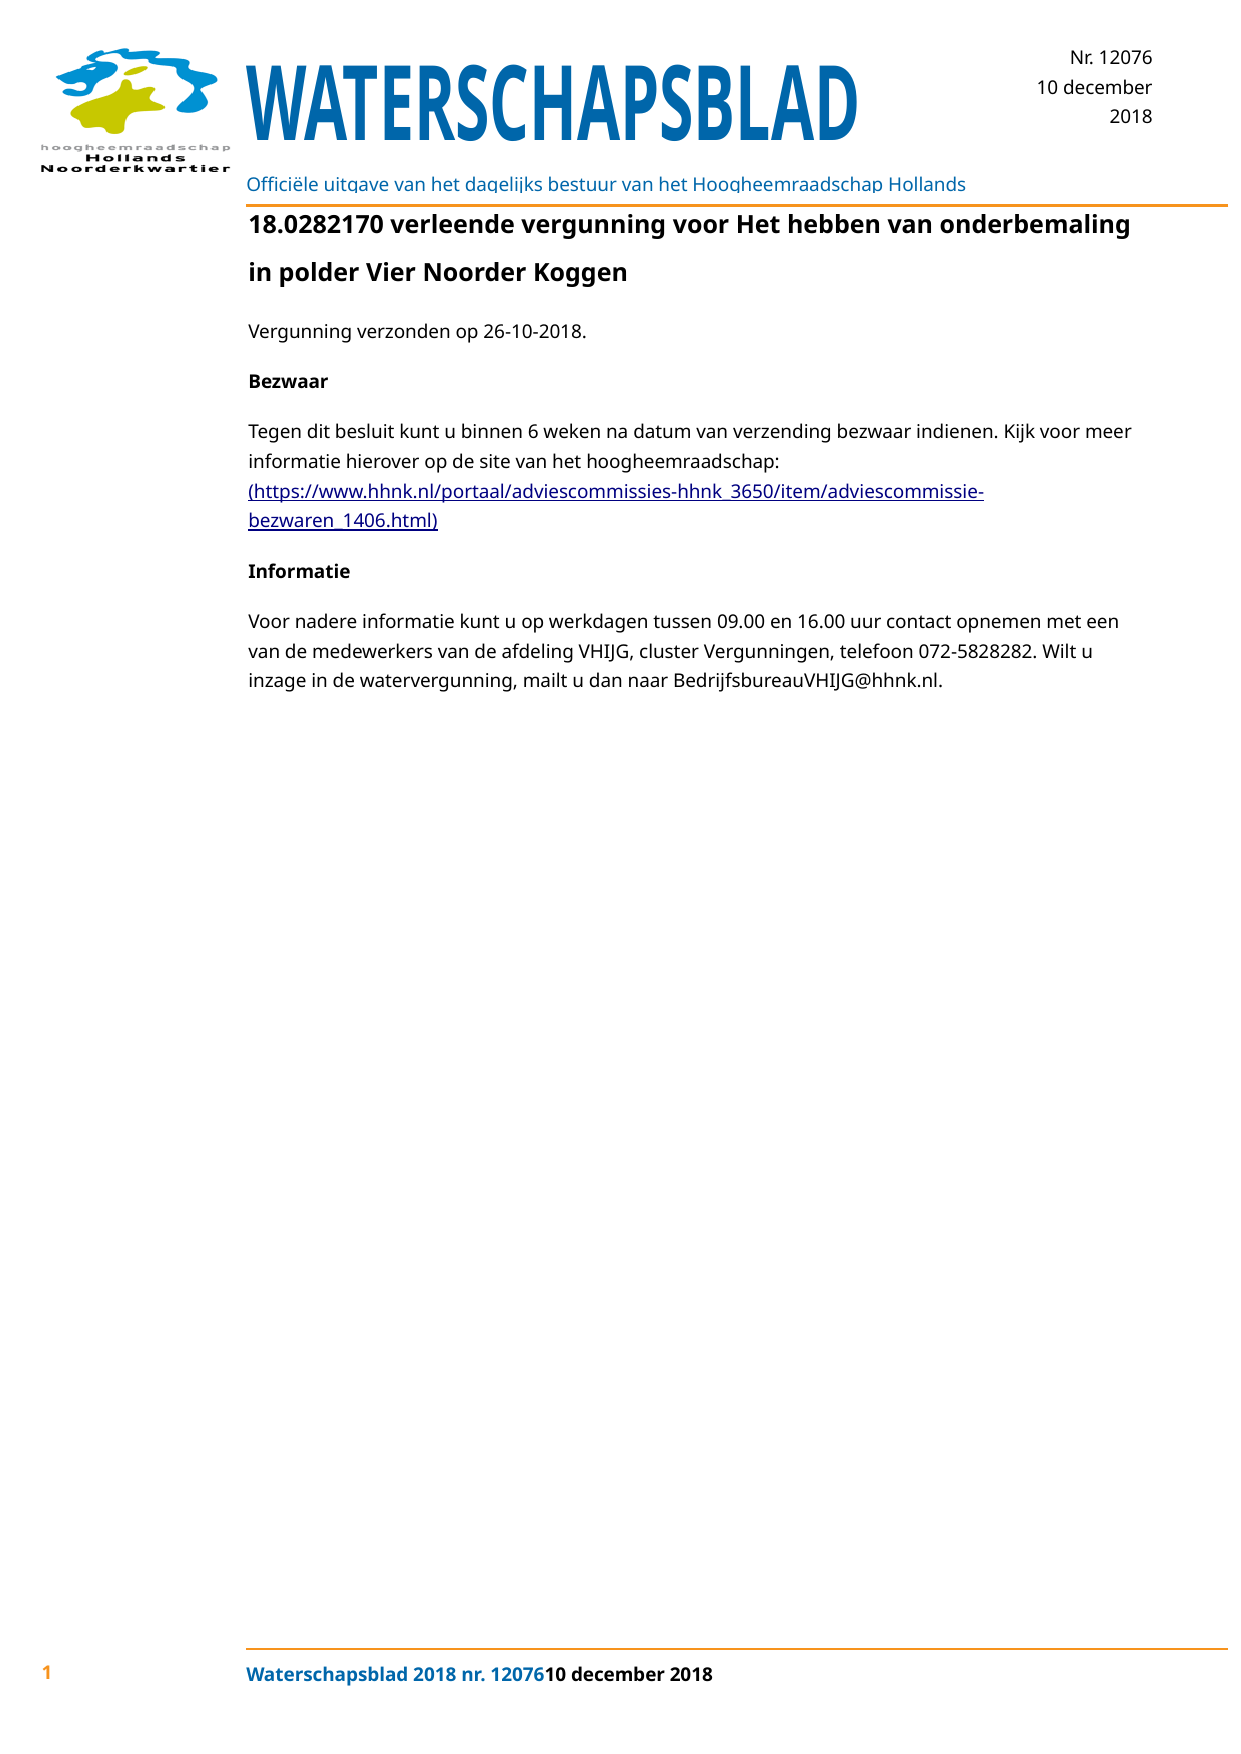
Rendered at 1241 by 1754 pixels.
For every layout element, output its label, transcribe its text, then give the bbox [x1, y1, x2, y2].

text Vergunning verzonden op 26-10-2018. [248, 318, 1152, 344]
picture [41, 47, 231, 172]
text Voor nadere informatie kunt u op werkdagen tussen 09.00 en 16.00 uur contact opnemen met een van de medewerkers van de afdeling VHIJG, cluster Vergunningen, telefoon 072-5828282. Wilt u inzage in de watervergunning, mailt u dan naar BedrijfsbureauVHIJG@hhnk.nl. [248, 608, 1152, 693]
text Bezwaar [248, 368, 1152, 394]
text 18.0282170 verleende vergunning voor Het hebben van onderbemaling in polder Vier Noorder Koggen [248, 207, 1152, 288]
text Informatie [248, 558, 1152, 584]
text Tegen dit besluit kunt u binnen 6 weken na datum van verzending bezwaar indienen. Kijk voor meer informatie hierover op de site van het hoogheemraadschap: (https://www.hhnk.nl/portaal/adviescommissies-hhnk_3650/item/adviescommissie-bezwaren_1406.html) [248, 419, 1152, 533]
